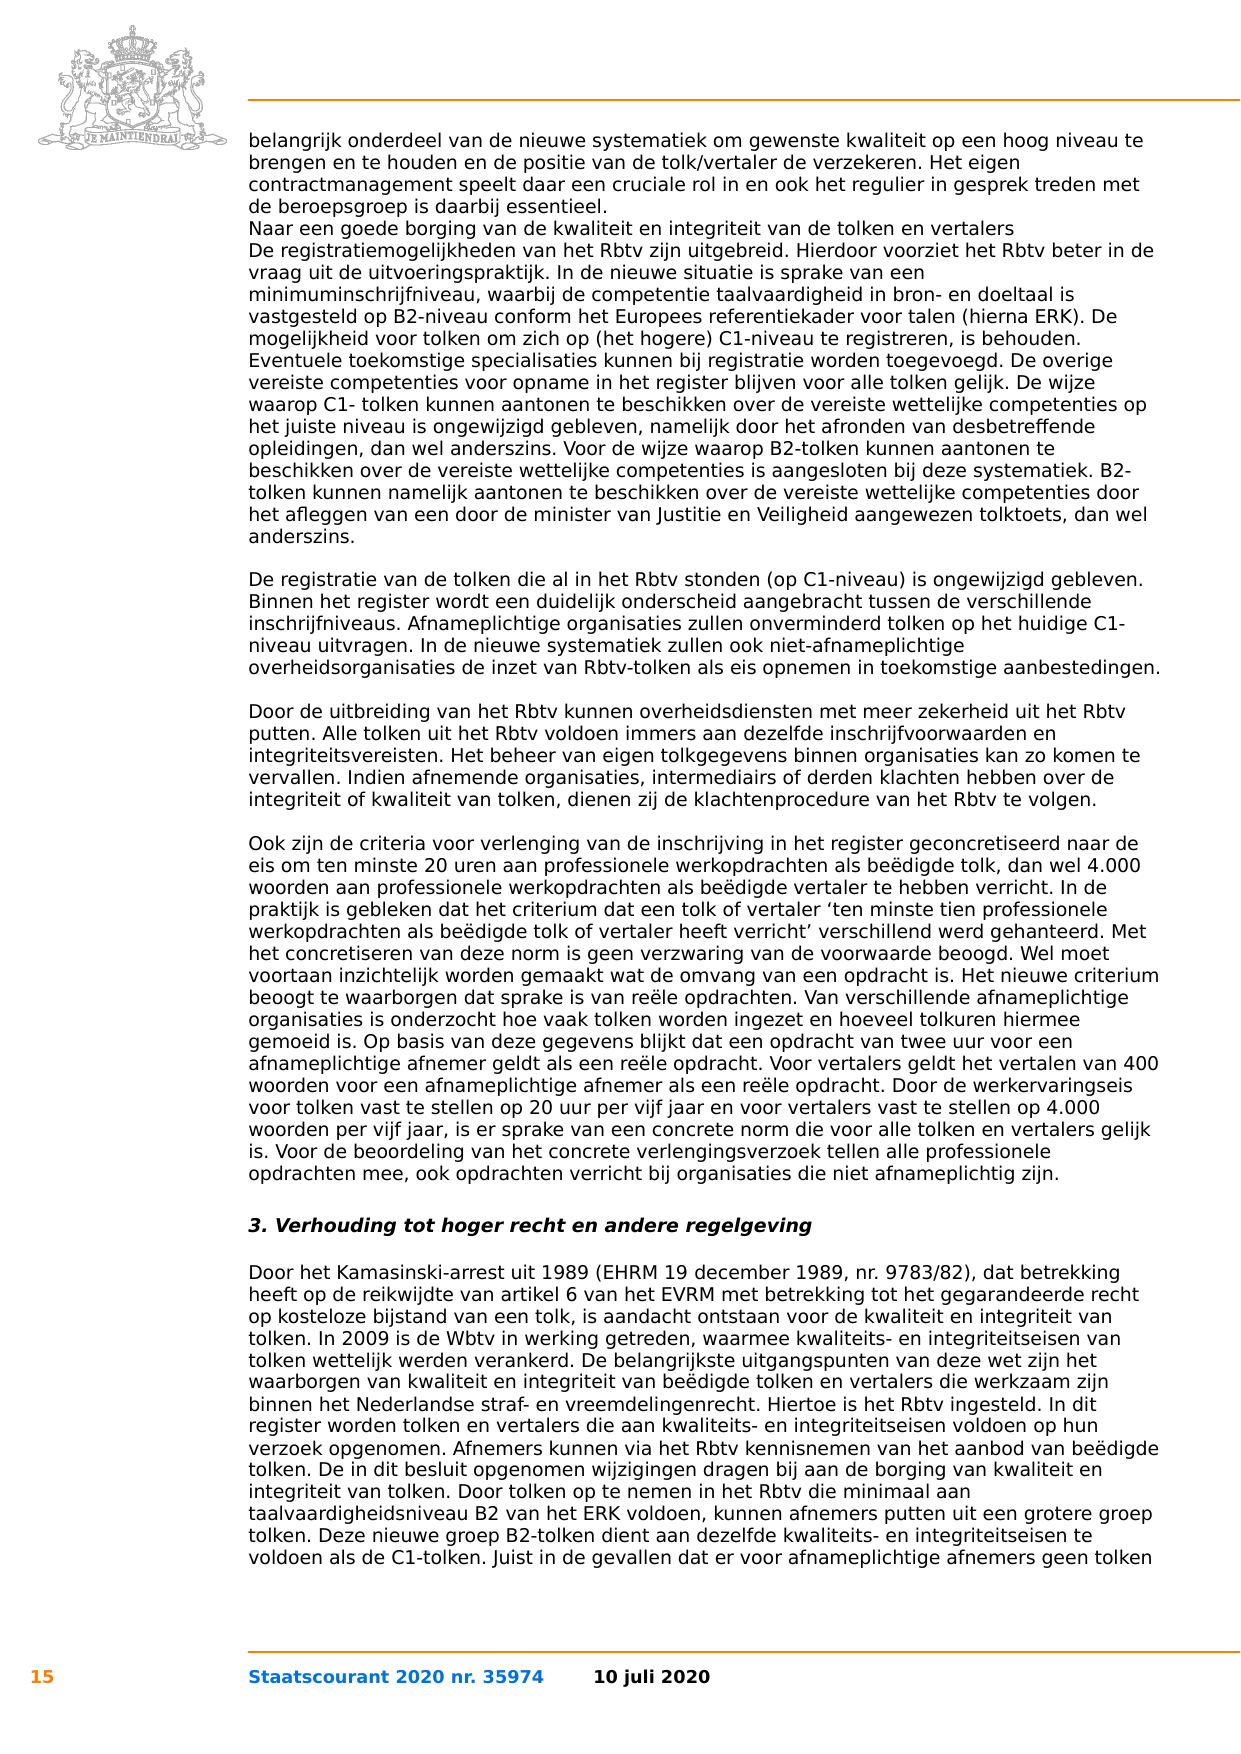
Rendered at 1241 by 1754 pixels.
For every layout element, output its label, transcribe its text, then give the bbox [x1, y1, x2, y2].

text Door het Kamasinski-arrest uit 1989 (EHRM 19 december 1989, nr. 9783/82), dat betrekking heeft op de reikwijdte van artikel 6 van het EVRM met betrekking tot het gegarandeerde recht op kosteloze bijstand van een tolk, is aandacht ontstaan voor de kwaliteit en integriteit van tolken. In 2009 is de Wbtv in werking getreden, waarmee kwaliteits- en integriteitseisen van tolken wettelijk werden verankerd. De belangrijkste uitgangspunten van deze wet zijn het waarborgen van kwaliteit en integriteit van beëdigde tolken en vertalers die werkzaam zijn binnen het Nederlandse straf- en vreemdelingenrecht. Hiertoe is het Rbtv ingesteld. In dit register worden tolken en vertalers die aan kwaliteits- en integriteitseisen voldoen op hun verzoek opgenomen. Afnemers kunnen via het Rbtv kennisnemen van het aanbod van beëdigde tolken. De in dit besluit opgenomen wijzigingen dragen bij aan de borging van kwaliteit en integriteit van tolken. Door tolken op te nemen in het Rbtv die minimaal aan taalvaardigheidsniveau B2 van het ERK voldoen, kunnen afnemers putten uit een grotere groep tolken. Deze nieuwe groep B2-tolken dient aan dezelfde kwaliteits- en integriteitseisen te voldoen als de C1-tolken. Juist in de gevallen dat er voor afnameplichtige afnemers geen tolken [248, 1262, 1163, 1569]
text De registratiemogelijkheden van het Rbtv zijn uitgebreid. Hierdoor voorziet het Rbtv beter in de vraag uit de uitvoeringspraktijk. In de nieuwe situatie is sprake van een minimuminschrijfniveau, waarbij de competentie taalvaardigheid in bron- en doeltaal is vastgesteld op B2-niveau conform het Europees referentiekader voor talen (hierna ERK). De mogelijkheid voor tolken om zich op (het hogere) C1-niveau te registreren, is behouden. Eventuele toekomstige specialisaties kunnen bij registratie worden toegevoegd. De overige vereiste competenties voor opname in het register blijven voor alle tolken gelijk. De wijze waarop C1- tolken kunnen aantonen te beschikken over de vereiste wettelijke competenties op het juiste niveau is ongewijzigd gebleven, namelijk door het afronden van desbetreffende opleidingen, dan wel anderszins. Voor de wijze waarop B2-tolken kunnen aantonen te beschikken over de vereiste wettelijke competenties is aangesloten bij deze systematiek. B2-tolken kunnen namelijk aantonen te beschikken over de vereiste wettelijke competenties door het afleggen van een door de minister van Justitie en Veiligheid aangewezen tolktoets, dan wel anderszins. [248, 240, 1163, 547]
text Door de uitbreiding van het Rbtv kunnen overheidsdiensten met meer zekerheid uit het Rbtv putten. Alle tolken uit het Rbtv voldoen immers aan dezelfde inschrijfvoorwaarden en integriteitsvereisten. Het beheer van eigen tolkgegevens binnen organisaties kan zo komen te vervallen. Indien afnemende organisaties, intermediairs of derden klachten hebben over de integriteit of kwaliteit van tolken, dienen zij de klachtenprocedure van het Rbtv te volgen. [248, 701, 1163, 811]
text De registratie van de tolken die al in het Rbtv stonden (op C1-niveau) is ongewijzigd gebleven. Binnen het register wordt een duidelijk onderscheid aangebracht tussen de verschillende inschrijfniveaus. Afnameplichtige organisaties zullen onverminderd tolken op het huidige C1-niveau uitvragen. In de nieuwe systematiek zullen ook niet-afnameplichtige overheidsorganisaties de inzet van Rbtv-tolken als eis opnemen in toekomstige aanbestedingen. [248, 569, 1163, 679]
picture [38, 25, 227, 150]
text belangrijk onderdeel van de nieuwe systematiek om gewenste kwaliteit op een hoog niveau te brengen en te houden en de positie van de tolk/vertaler de verzekeren. Het eigen contractmanagement speelt daar een cruciale rol in en ook het regulier in gesprek treden met de beroepsgroep is daarbij essentieel. [248, 130, 1163, 218]
text Naar een goede borging van de kwaliteit en integriteit van de tolken en vertalers [248, 218, 1163, 240]
text Ook zijn de criteria voor verlenging van de inschrijving in het register geconcretiseerd naar de eis om ten minste 20 uren aan professionele werkopdrachten als beëdigde tolk, dan wel 4.000 woorden aan professionele werkopdrachten als beëdigde vertaler te hebben verricht. In de praktijk is gebleken dat het criterium dat een tolk of vertaler ‘ten minste tien professionele werkopdrachten als beëdigde tolk of vertaler heeft verricht’ verschillend werd gehanteerd. Met het concretiseren van deze norm is geen verzwaring van de voorwaarde beoogd. Wel moet voortaan inzichtelijk worden gemaakt wat de omvang van een opdracht is. Het nieuwe criterium beoogt te waarborgen dat sprake is van reële opdrachten. Van verschillende afnameplichtige organisaties is onderzocht hoe vaak tolken worden ingezet en hoeveel tolkuren hiermee gemoeid is. Op basis van deze gegevens blijkt dat een opdracht van twee uur voor een afnameplichtige afnemer geldt als een reële opdracht. Voor vertalers geldt het vertalen van 400 woorden voor een afnameplichtige afnemer als een reële opdracht. Door de werkervaringseis voor tolken vast te stellen op 20 uur per vijf jaar en voor vertalers vast te stellen op 4.000 woorden per vijf jaar, is er sprake van een concrete norm die voor alle tolken en vertalers gelijk is. Voor de beoordeling van het concrete verlengingsverzoek tellen alle professionele opdrachten mee, ook opdrachten verricht bij organisaties die niet afnameplichtig zijn. [248, 833, 1163, 1184]
subtitle 3. Verhouding tot hoger recht en andere regelgeving [248, 1214, 1163, 1237]
